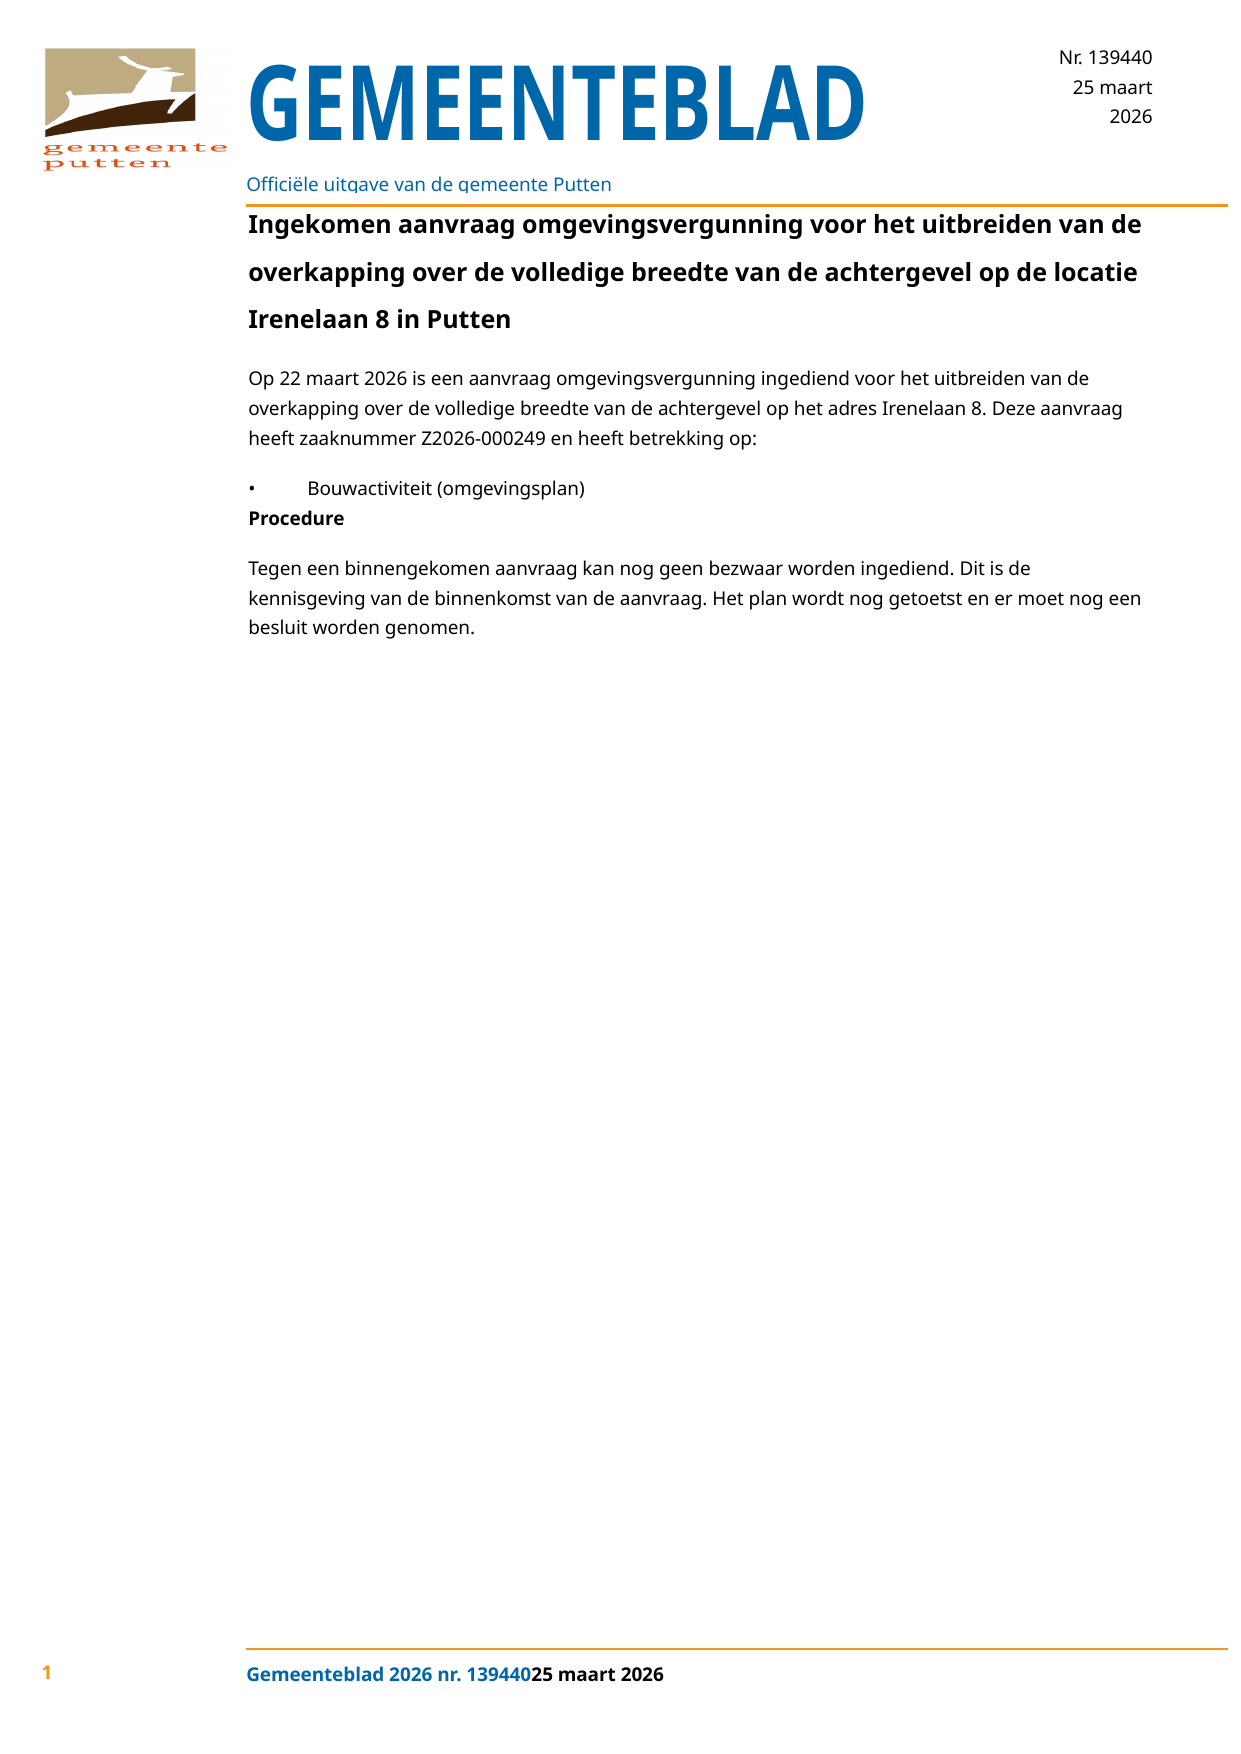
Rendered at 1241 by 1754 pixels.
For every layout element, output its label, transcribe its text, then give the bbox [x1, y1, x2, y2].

text Ingekomen aanvraag omgevingsvergunning voor het uitbreiden van de overkapping over de volledige breedte van de achtergevel op de locatie Irenelaan 8 in Putten [248, 207, 1152, 336]
text Procedure [248, 505, 1152, 530]
text Op 22 maart 2026 is een aanvraag omgevingsvergunning ingediend voor het uitbreiden van de overkapping over de volledige breedte van de achtergevel op het adres Irenelaan 8. Deze aanvraag heeft zaaknummer Z2026-000249 en heeft betrekking op: [248, 366, 1152, 450]
text Tegen een binnengekomen aanvraag kan nog geen bezwaar worden ingediend. Dit is de kennisgeving van de binnenkomst van de aanvraag. Het plan wordt nog getoetst en er moet nog een besluit worden genomen. [248, 555, 1152, 640]
list Bouwactiviteit (omgevingsplan) [248, 475, 1152, 501]
picture [41, 47, 231, 172]
